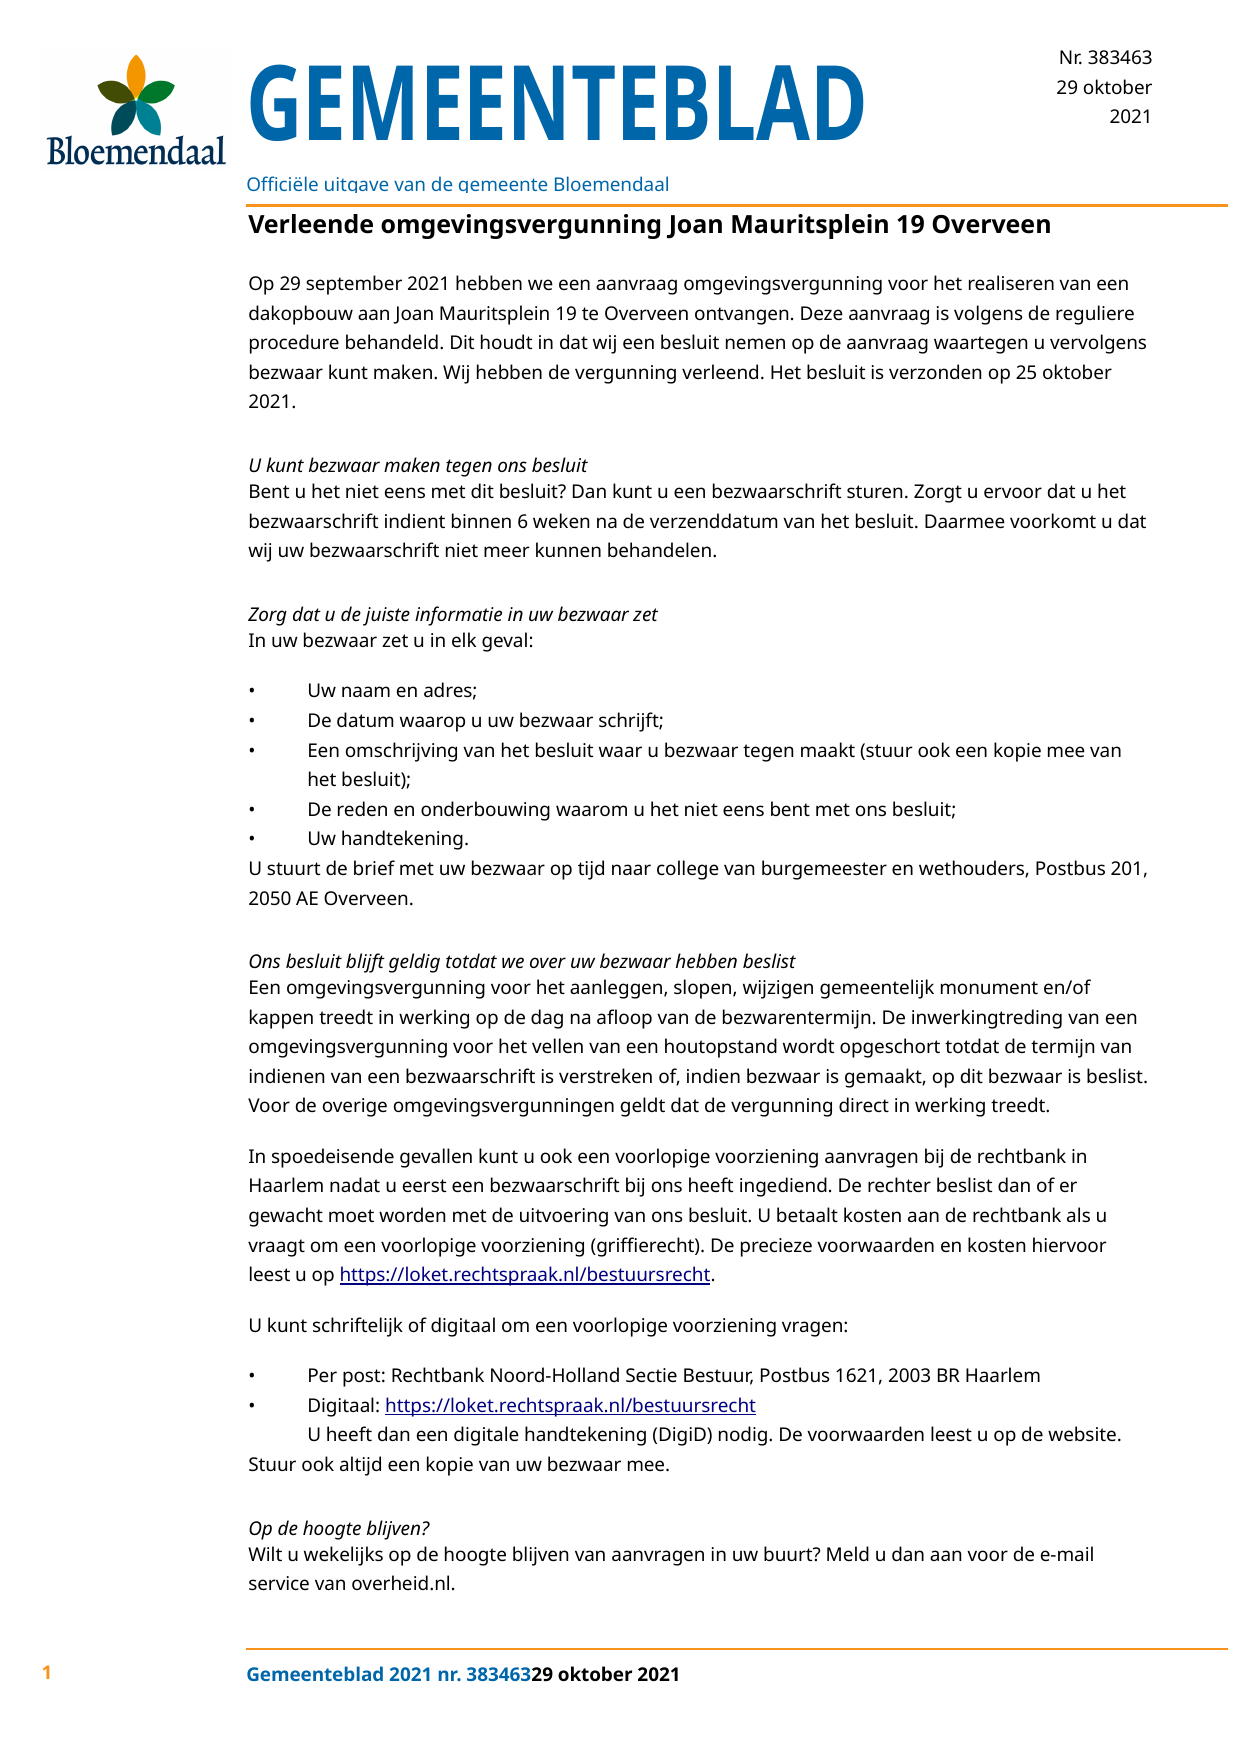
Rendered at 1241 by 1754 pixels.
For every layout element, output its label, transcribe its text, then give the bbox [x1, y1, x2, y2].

text U kunt bezwaar maken tegen ons besluit [248, 453, 1152, 478]
text Op de hoogte blijven? [248, 1515, 1152, 1541]
text Ons besluit blijft geldig totdat we over uw bezwaar hebben beslist [248, 949, 1152, 974]
text In spoedeisende gevallen kunt u ook een voorlopige voorziening aanvragen bij de rechtbank in Haarlem nadat u eerst een bezwaarschrift bij ons heeft ingediend. De rechter beslist dan of er gewacht moet worden met de uitvoering van ons besluit. U betaalt kosten aan de rechtbank als u vraagt om een voorlopige voorziening (griffierecht). De precieze voorwaarden en kosten hiervoor leest u op https://loket.rechtspraak.nl/bestuursrecht. [248, 1143, 1152, 1287]
list Uw handtekening. [248, 826, 1152, 851]
list Digitaal: https://loket.rechtspraak.nl/bestuursrecht [248, 1392, 1152, 1418]
text Verleende omgevingsvergunning Joan Mauritsplein 19 Overveen [248, 207, 1152, 241]
text Stuur ook altijd een kopie van uw bezwaar mee. [248, 1451, 1152, 1477]
list De datum waarop u uw bezwaar schrijft; [248, 707, 1152, 733]
text Zorg dat u de juiste informatie in uw bezwaar zet [248, 601, 1152, 627]
list Uw naam en adres; [248, 678, 1152, 703]
text U kunt schriftelijk of digitaal om een voorlopige voorziening vragen: [248, 1312, 1152, 1338]
list De reden en onderbouwing waarom u het niet eens bent met ons besluit; [248, 796, 1152, 822]
text Op 29 september 2021 hebben we een aanvraag omgevingsvergunning voor het realiseren van een dakopbouw aan Joan Mauritsplein 19 te Overveen ontvangen. Deze aanvraag is volgens de reguliere procedure behandeld. Dit houdt in dat wij een besluit nemen op de aanvraag waartegen u vervolgens bezwaar kunt maken. Wij hebben de vergunning verleend. Het besluit is verzonden op 25 oktober 2021. [248, 270, 1152, 414]
text In uw bezwaar zet u in elk geval: [248, 627, 1152, 653]
text Een omgevingsvergunning voor het aanleggen, slopen, wijzigen gemeentelijk monument en/of kappen treedt in werking op de dag na afloop van de bezwarentermijn. De inwerkingtreding van een omgevingsvergunning voor het vellen van een houtopstand wordt opgeschort totdat de termijn van indienen van een bezwaarschrift is verstreken of, indien bezwaar is gemaakt, op dit bezwaar is beslist. Voor de overige omgevingsvergunningen geldt dat de vergunning direct in werking treedt. [248, 974, 1152, 1118]
text Bent u het niet eens met dit besluit? Dan kunt u een bezwaarschrift sturen. Zorgt u ervoor dat u het bezwaarschrift indient binnen 6 weken na de verzenddatum van het besluit. Daarmee voorkomt u dat wij uw bezwaarschrift niet meer kunnen behandelen. [248, 478, 1152, 563]
picture [41, 47, 231, 172]
list U heeft dan een digitale handtekening (DigiD) nodig. De voorwaarden leest u op de website. [248, 1421, 1152, 1447]
text Wilt u wekelijks op de hoogte blijven van aanvragen in uw buurt? Meld u dan aan voor de e-mail service van overheid.nl. [248, 1541, 1152, 1596]
list Een omschrijving van het besluit waar u bezwaar tegen maakt (stuur ook een kopie mee van het besluit); [248, 737, 1152, 792]
text U stuurt de brief met uw bezwaar op tijd naar college van burgemeester en wethouders, Postbus 201, 2050 AE Overveen. [248, 855, 1152, 910]
list Per post: Rechtbank Noord-Holland Sectie Bestuur, Postbus 1621, 2003 BR Haarlem [248, 1362, 1152, 1388]
